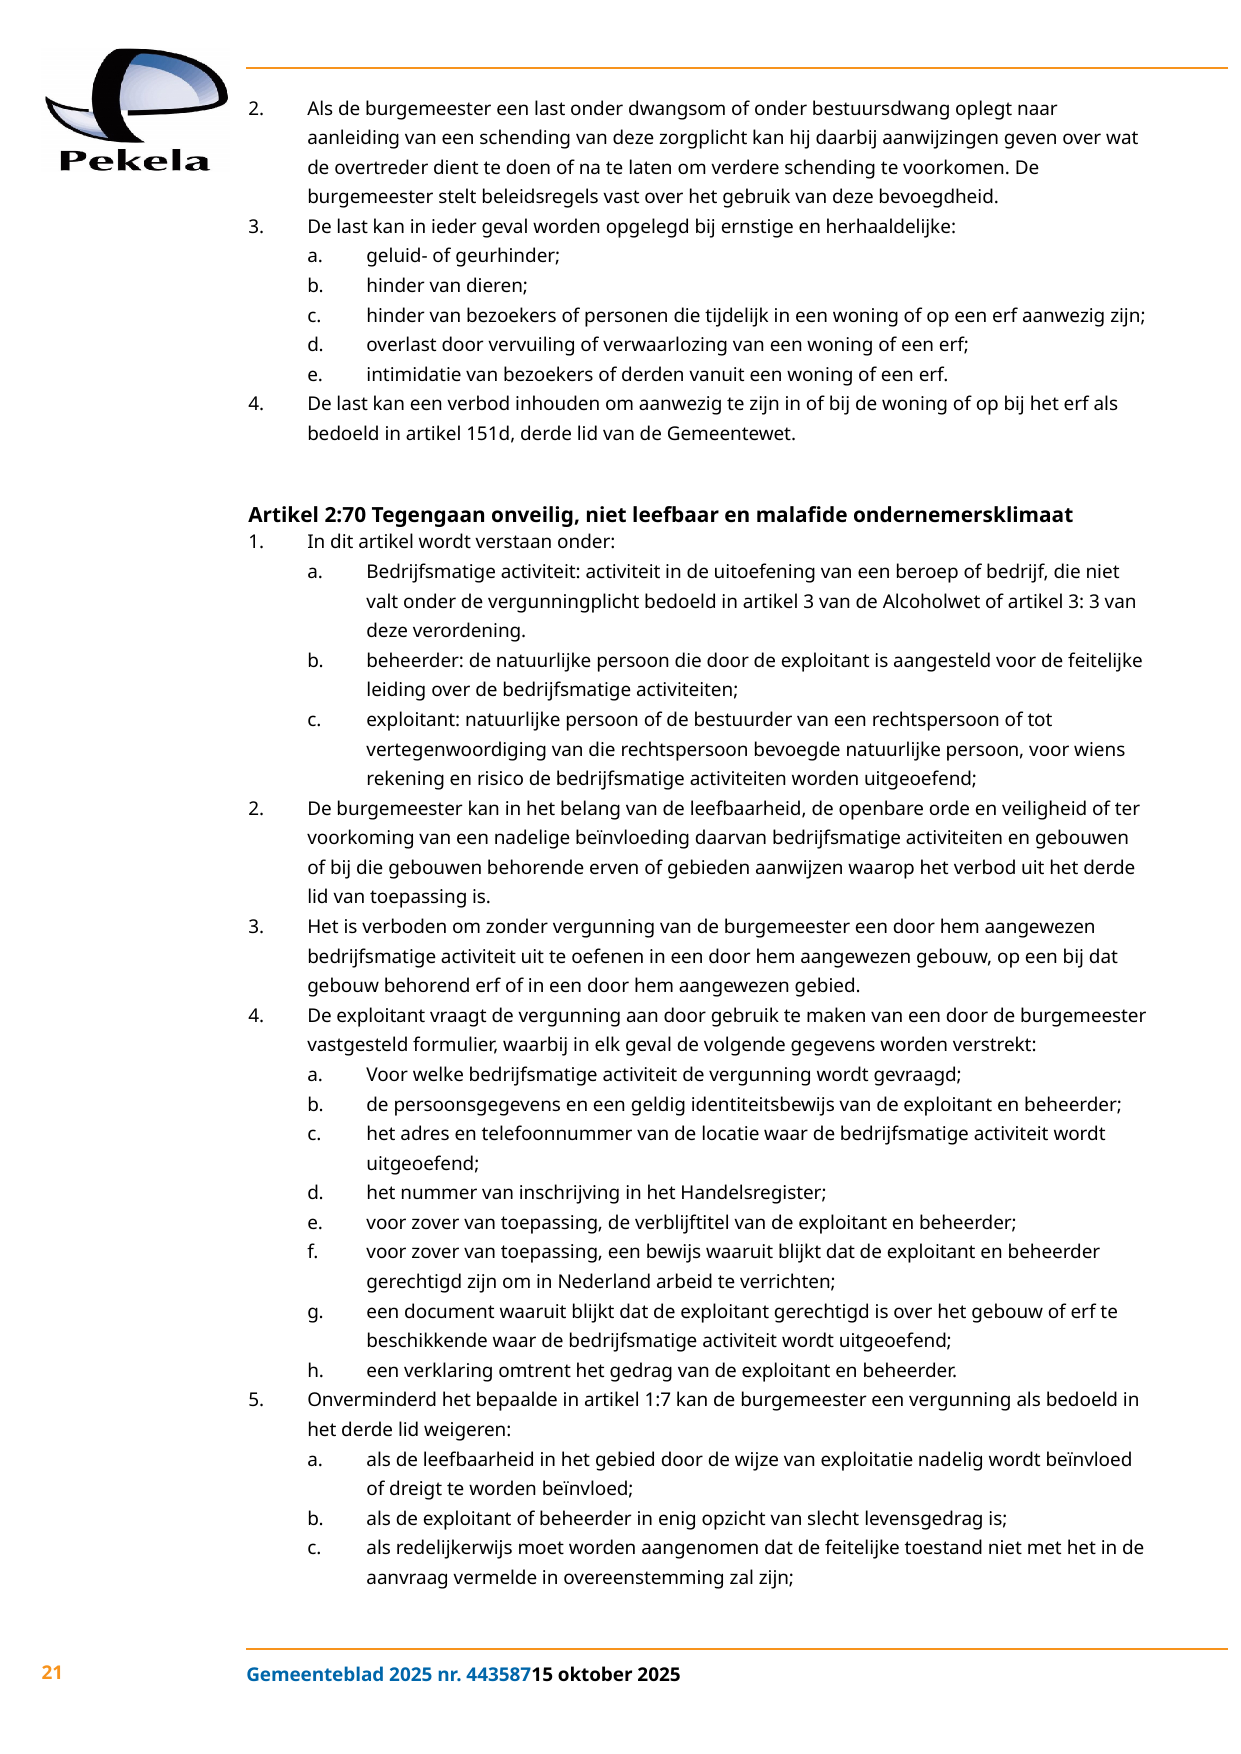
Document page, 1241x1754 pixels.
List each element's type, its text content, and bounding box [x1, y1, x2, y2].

list hinder van dieren; [307, 272, 1152, 298]
list De last kan een verbod inhouden om aanwezig te zijn in of bij de woning of op bij het erf als bedoeld in artikel 151d, derde lid van de Gemeentewet. [248, 391, 1152, 446]
list een verklaring omtrent het gedrag van de exploitant en beheerder. [307, 1357, 1152, 1383]
list een document waaruit blijkt dat de exploitant gerechtigd is over het gebouw of erf te beschikkende waar de bedrijfsmatige activiteit wordt uitgeoefend; [307, 1298, 1152, 1353]
list voor zover van toepassing, de verblijftitel van de exploitant en beheerder; [307, 1209, 1152, 1235]
picture [41, 47, 231, 172]
list Onverminderd het bepaalde in artikel 1:7 kan de burgemeester een vergunning als bedoeld in het derde lid weigeren: [248, 1387, 1152, 1442]
list Het is verboden om zonder vergunning van de burgemeester een door hem aangewezen bedrijfsmatige activiteit uit te oefenen in een door hem aangewezen gebouw, op een bij dat gebouw behorend erf of in een door hem aangewezen gebied. [248, 913, 1152, 998]
list overlast door vervuiling of verwaarlozing van een woning of een erf; [307, 331, 1152, 357]
list voor zover van toepassing, een bewijs waaruit blijkt dat de exploitant en beheerder gerechtigd zijn om in Nederland arbeid te verrichten; [307, 1239, 1152, 1294]
list Als de burgemeester een last onder dwangsom of onder bestuursdwang oplegt naar aanleiding van een schending van deze zorgplicht kan hij daarbij aanwijzingen geven over wat de overtreder dient te doen of na te laten om verdere schending te voorkomen. De burgemeester stelt beleidsregels vast over het gebruik van deze bevoegdheid. [248, 95, 1152, 209]
list het nummer van inschrijving in het Handelsregister; [307, 1179, 1152, 1205]
list als de leefbaarheid in het gebied door de wijze van exploitatie nadelig wordt beïnvloed of dreigt te worden beïnvloed; [307, 1446, 1152, 1501]
list In dit artikel wordt verstaan onder: [248, 529, 1152, 554]
list De last kan in ieder geval worden opgelegd bij ernstige en herhaaldelijke: [248, 213, 1152, 239]
list het adres en telefoonnummer van de locatie waar de bedrijfsmatige activiteit wordt uitgeoefend; [307, 1120, 1152, 1176]
text Artikel 2:70 Tegengaan onveilig, niet leefbaar en malafide ondernemersklimaat [248, 500, 1152, 529]
list geluid- of geurhinder; [307, 243, 1152, 268]
list als redelijkerwijs moet worden aangenomen dat de feitelijke toestand niet met het in de aanvraag vermelde in overeenstemming zal zijn; [307, 1534, 1152, 1590]
list hinder van bezoekers of personen die tijdelijk in een woning of op een erf aanwezig zijn; [307, 302, 1152, 328]
list De exploitant vraagt de vergunning aan door gebruik te maken van een door de burgemeester vastgesteld formulier, waarbij in elk geval de volgende gegevens worden verstrekt: [248, 1002, 1152, 1057]
list als de exploitant of beheerder in enig opzicht van slecht levensgedrag is; [307, 1505, 1152, 1531]
list De burgemeester kan in het belang van de leefbaarheid, de openbare orde en veiligheid of ter voorkoming van een nadelige beïnvloeding daarvan bedrijfsmatige activiteiten en gebouwen of bij die gebouwen behorende erven of gebieden aanwijzen waarop het verbod uit het derde lid van toepassing is. [248, 795, 1152, 909]
list intimidatie van bezoekers of derden vanuit een woning of een erf. [307, 361, 1152, 387]
list exploitant: natuurlijke persoon of de bestuurder van een rechtspersoon of tot vertegenwoordiging van die rechtspersoon bevoegde natuurlijke persoon, voor wiens rekening en risico de bedrijfsmatige activiteiten worden uitgeoefend; [307, 706, 1152, 791]
list Bedrijfsmatige activiteit: activiteit in de uitoefening van een beroep of bedrijf, die niet valt onder de vergunningplicht bedoeld in artikel 3 van de Alcoholwet of artikel 3: 3 van deze verordening. [307, 558, 1152, 643]
list Voor welke bedrijfsmatige activiteit de vergunning wordt gevraagd; [307, 1061, 1152, 1087]
list de persoonsgegevens en een geldig identiteitsbewijs van de exploitant en beheerder; [307, 1091, 1152, 1116]
list beheerder: de natuurlijke persoon die door de exploitant is aangesteld voor de feitelijke leiding over de bedrijfsmatige activiteiten; [307, 647, 1152, 702]
